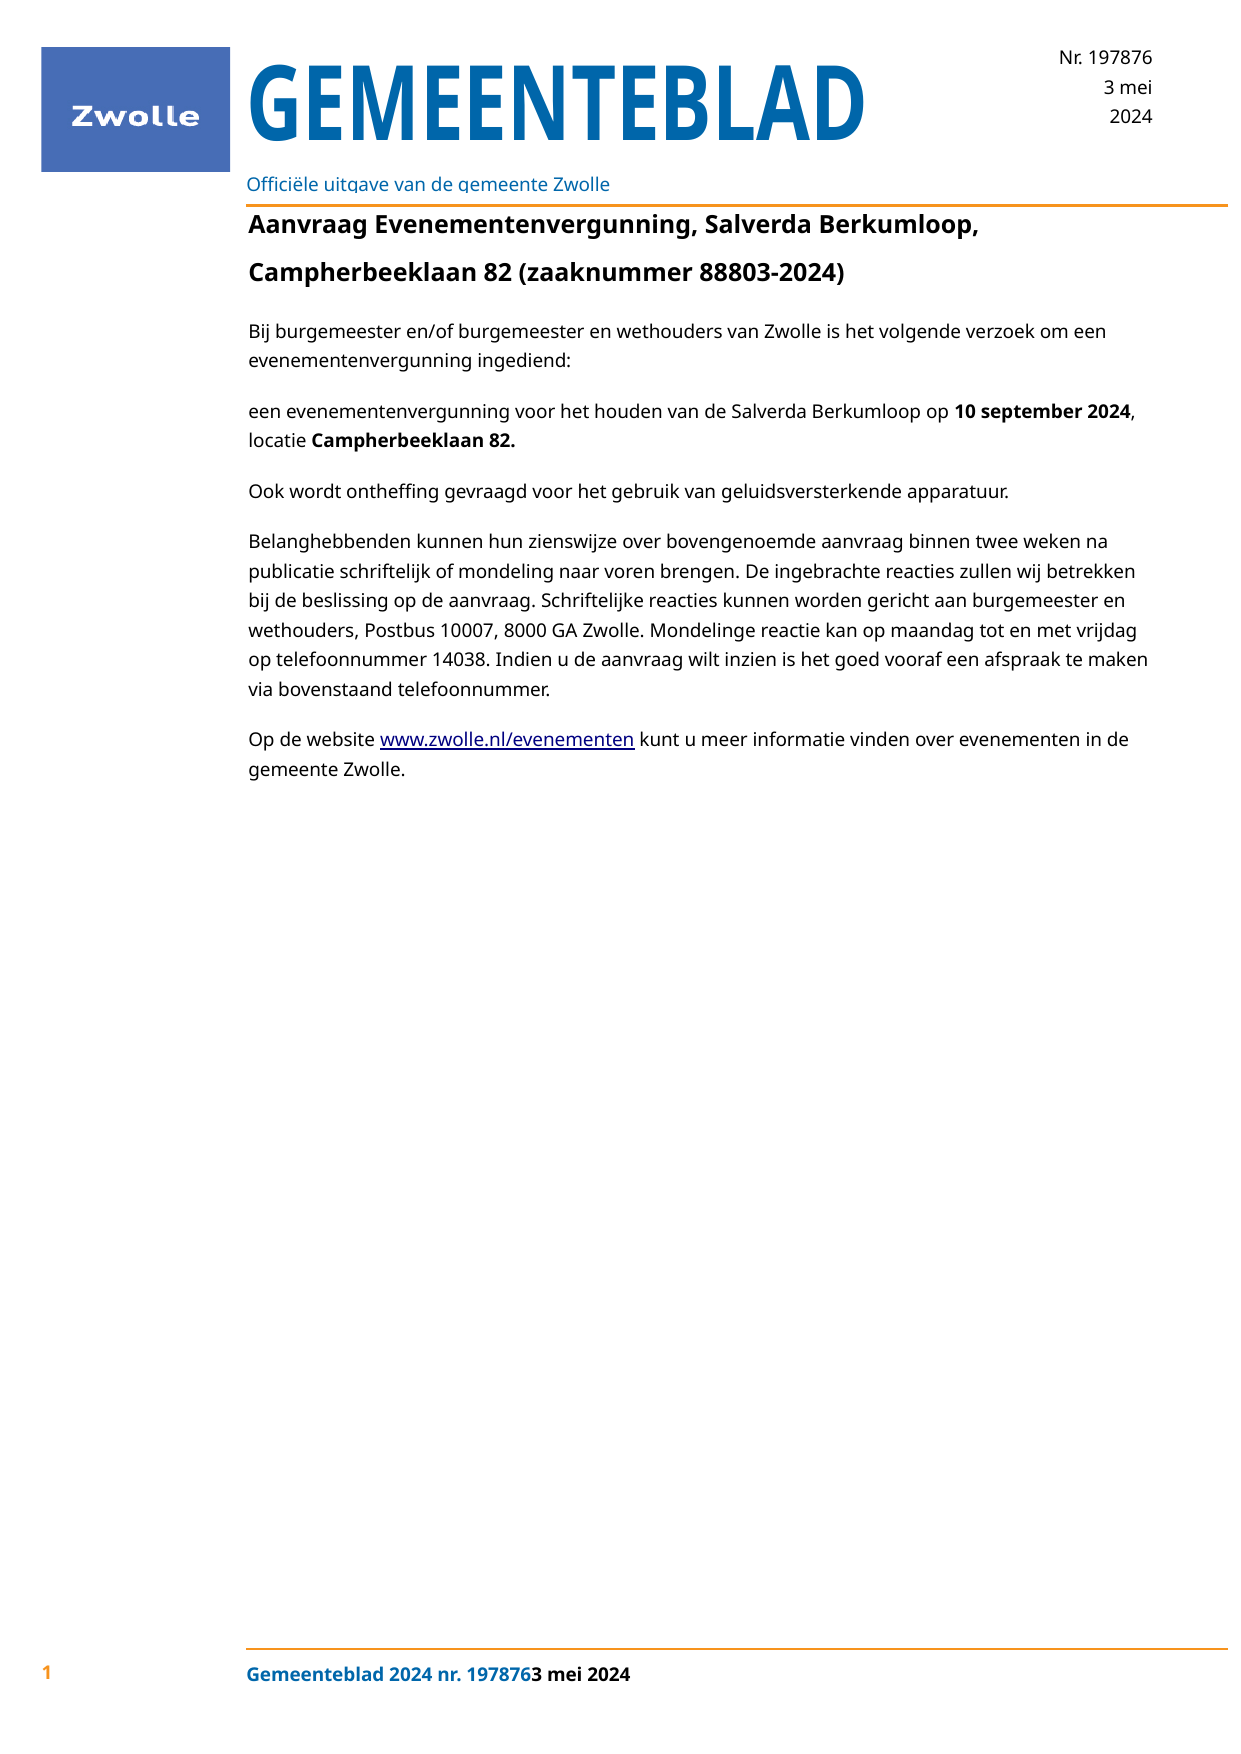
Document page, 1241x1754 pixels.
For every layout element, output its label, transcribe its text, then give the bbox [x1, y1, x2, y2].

text Ook wordt ontheffing gevraagd voor het gebruik van geluidsversterkende apparatuur. [248, 478, 1152, 504]
text Belanghebbenden kunnen hun zienswijze over bovengenoemde aanvraag binnen twee weken na publicatie schriftelijk of mondeling naar voren brengen. De ingebrachte reacties zullen wij betrekken bij de beslissing op de aanvraag. Schriftelijke reacties kunnen worden gericht aan burgemeester en wethouders, Postbus 10007, 8000 GA Zwolle. Mondelinge reactie kan op maandag tot en met vrijdag op telefoonnummer 14038. Indien u de aanvraag wilt inzien is het goed vooraf een afspraak te maken via bovenstaand telefoonnummer. [248, 528, 1152, 702]
text een evenementenvergunning voor het houden van de Salverda Berkumloop op 10 september 2024, locatie Campherbeeklaan 82. [248, 398, 1152, 453]
text Aanvraag Evenementenvergunning, Salverda Berkumloop, Campherbeeklaan 82 (zaaknummer 88803-2024) [248, 207, 1152, 288]
picture [41, 47, 231, 172]
text Bij burgemeester en/of burgemeester en wethouders van Zwolle is het volgende verzoek om een evenementenvergunning ingediend: [248, 318, 1152, 373]
text Op de website www.zwolle.nl/evenementen kunt u meer informatie vinden over evenementen in de gemeente Zwolle. [248, 727, 1152, 782]
